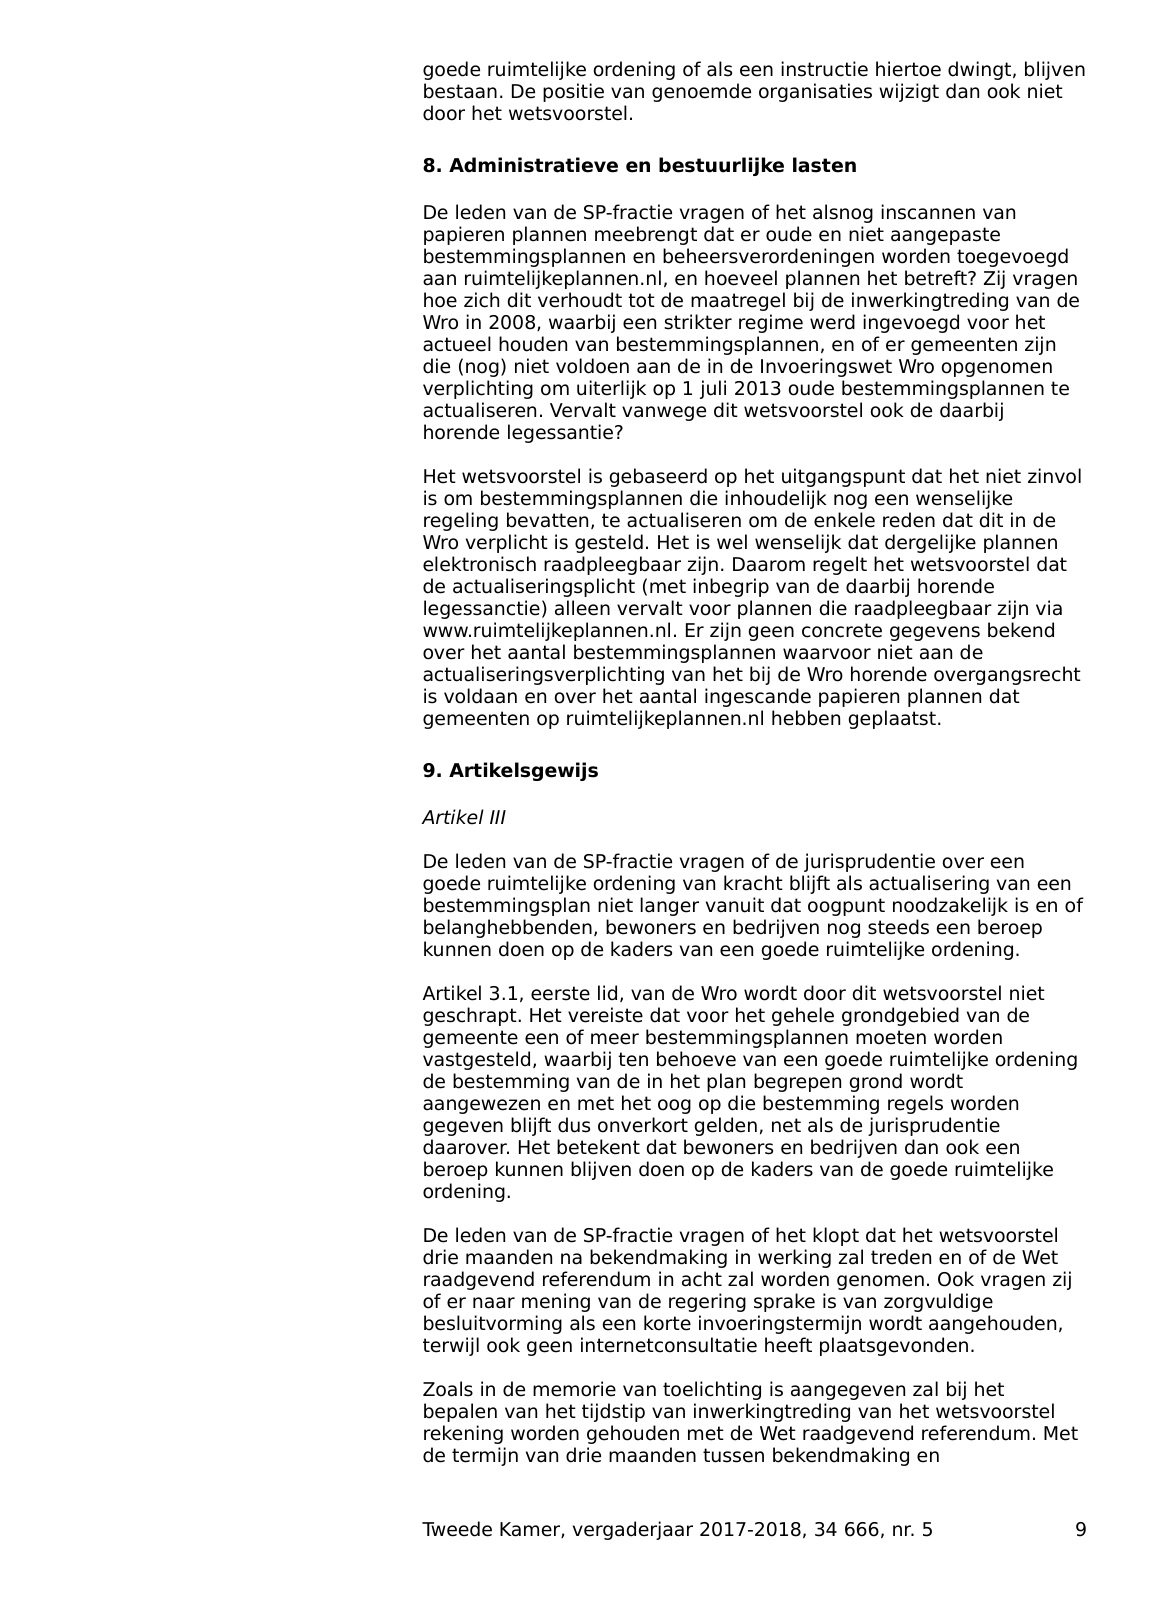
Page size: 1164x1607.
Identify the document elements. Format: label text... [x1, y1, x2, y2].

subtitle Artikel III [422, 807, 1087, 829]
text Artikel 3.1, eerste lid, van de Wro wordt door dit wetsvoorstel niet geschrapt. Het vereiste dat voor het gehele grondgebied van de gemeente een of meer bestemmingsplannen moeten worden vastgesteld, waarbij ten behoeve van een goede ruimtelijke ordening de bestemming van de in het plan begrepen grond wordt aangewezen en met het oog op die bestemming regels worden gegeven blijft dus onverkort gelden, net als de jurisprudentie daarover. Het betekent dat bewoners en bedrijven dan ook een beroep kunnen blijven doen op de kaders van de goede ruimtelijke ordening. [422, 983, 1087, 1203]
subtitle 8. Administratieve en bestuurlijke lasten [422, 155, 1087, 177]
text goede ruimtelijke ordening of als een instructie hiertoe dwingt, blijven bestaan. De positie van genoemde organisaties wijzigt dan ook niet door het wetsvoorstel. [422, 59, 1087, 125]
text De leden van de SP-fractie vragen of het alsnog inscannen van papieren plannen meebrengt dat er oude en niet aangepaste bestemmingsplannen en beheersverordeningen worden toegevoegd aan ruimtelijkeplannen.nl, en hoeveel plannen het betreft? Zij vragen hoe zich dit verhoudt tot de maatregel bij de inwerkingtreding van de Wro in 2008, waarbij een strikter regime werd ingevoegd voor het actueel houden van bestemmingsplannen, en of er gemeenten zijn die (nog) niet voldoen aan de in de Invoeringswet Wro opgenomen verplichting om uiterlijk op 1 juli 2013 oude bestemmingsplannen te actualiseren. Vervalt vanwege dit wetsvoorstel ook de daarbij horende legessantie? [422, 202, 1087, 444]
text Het wetsvoorstel is gebaseerd op het uitgangspunt dat het niet zinvol is om bestemmingsplannen die inhoudelijk nog een wenselijke regeling bevatten, te actualiseren om de enkele reden dat dit in de Wro verplicht is gesteld. Het is wel wenselijk dat dergelijke plannen elektronisch raadpleegbaar zijn. Daarom regelt het wetsvoorstel dat de actualiseringsplicht (met inbegrip van de daarbij horende legessanctie) alleen vervalt voor plannen die raadpleegbaar zijn via www.ruimtelijkeplannen.nl. Er zijn geen concrete gegevens bekend over het aantal bestemmingsplannen waarvoor niet aan de actualiseringsverplichting van het bij de Wro horende overgangsrecht is voldaan en over het aantal ingescande papieren plannen dat gemeenten op ruimtelijkeplannen.nl hebben geplaatst. [422, 466, 1087, 730]
text Zoals in de memorie van toelichting is aangegeven zal bij het bepalen van het tijdstip van inwerkingtreding van het wetsvoorstel rekening worden gehouden met de Wet raadgevend referendum. Met de termijn van drie maanden tussen bekendmaking en [422, 1379, 1087, 1467]
text De leden van de SP-fractie vragen of het klopt dat het wetsvoorstel drie maanden na bekendmaking in werking zal treden en of de Wet raadgevend referendum in acht zal worden genomen. Ook vragen zij of er naar mening van de regering sprake is van zorgvuldige besluitvorming als een korte invoeringstermijn wordt aangehouden, terwijl ook geen internetconsultatie heeft plaatsgevonden. [422, 1225, 1087, 1357]
subtitle 9. Artikelsgewijs [422, 760, 1087, 782]
text De leden van de SP-fractie vragen of de jurisprudentie over een goede ruimtelijke ordening van kracht blijft als actualisering van een bestemmingsplan niet langer vanuit dat oogpunt noodzakelijk is en of belanghebbenden, bewoners en bedrijven nog steeds een beroep kunnen doen op de kaders van een goede ruimtelijke ordening. [422, 851, 1087, 961]
